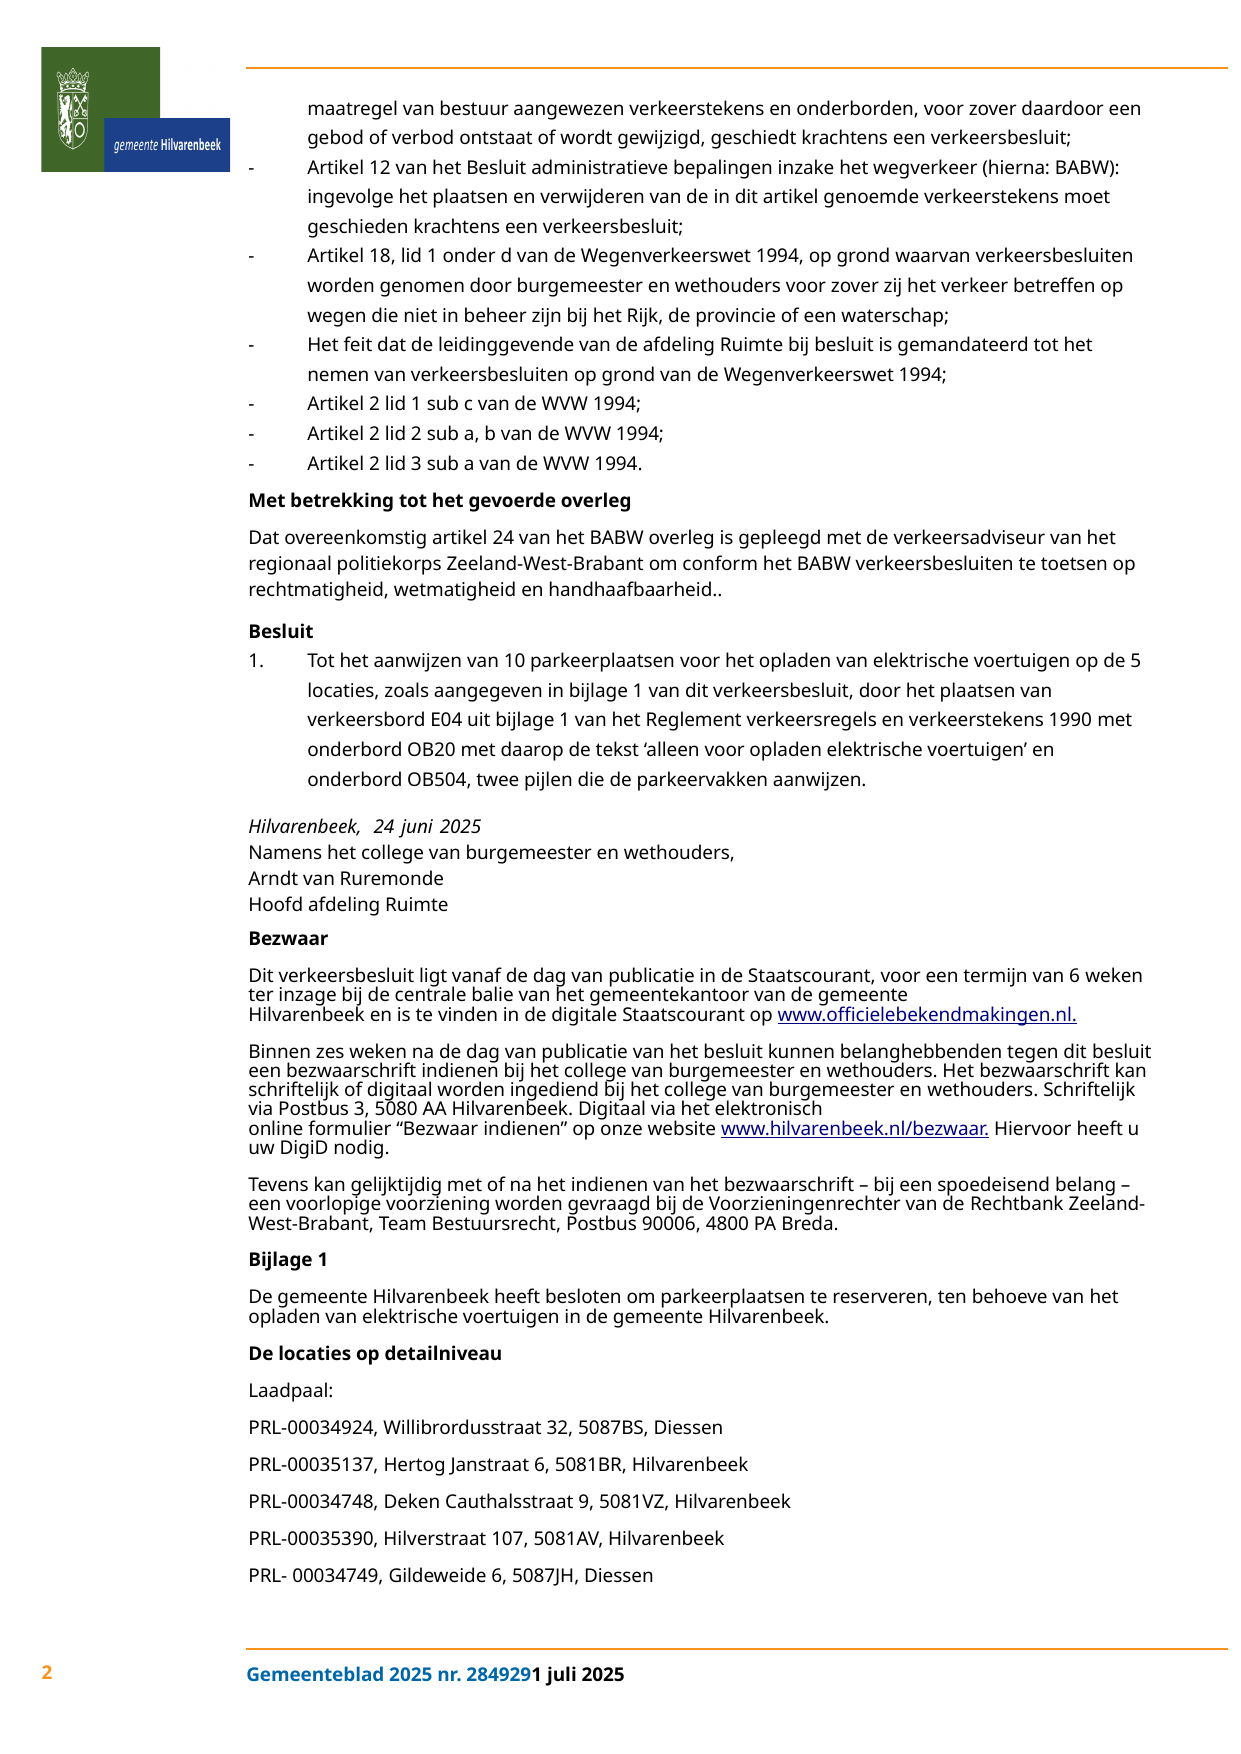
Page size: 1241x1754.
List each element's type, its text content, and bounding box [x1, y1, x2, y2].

text PRL-00034748, Deken Cauthalsstraat 9, 5081VZ, Hilvarenbeek [248, 1493, 1152, 1512]
text De locaties op detailniveau [248, 1345, 1152, 1364]
text PRL-00035137, Hertog Janstraat 6, 5081BR, Hilvarenbeek [248, 1456, 1152, 1475]
text Namens het college van burgemeester en wethouders, [248, 839, 1152, 865]
text Hoofd afdeling Ruimte [248, 891, 1152, 916]
list maatregel van bestuur aangewezen verkeerstekens en onderborden, voor zover daardoor een gebod of verbod ontstaat of wordt gewijzigd, geschiedt krachtens een verkeersbesluit; [248, 95, 1152, 150]
text PRL- 00034749, Gildeweide 6, 5087JH, Diessen [248, 1567, 1152, 1586]
text Arndt van Ruremonde [248, 865, 1152, 891]
text Bezwaar [248, 930, 1152, 949]
text PRL-00034924, Willibrordusstraat 32, 5087BS, Diessen [248, 1419, 1152, 1438]
text Dit verkeersbesluit ligt vanaf de dag van publicatie in de Staatscourant, voor een termijn van 6 weken ter inzage bij de centrale balie van het gemeentekantoor van de gemeente Hilvarenbeek en is te vinden in de digitale Staatscourant op www.officielebekendmakingen.nl. [248, 967, 1152, 1025]
picture [41, 47, 231, 172]
text De gemeente Hilvarenbeek heeft besloten om parkeerplaatsen te reserveren, ten behoeve van het opladen van elektrische voertuigen in de gemeente Hilvarenbeek. [248, 1288, 1152, 1327]
text Besluit [248, 618, 1152, 643]
list Tot het aanwijzen van 10 parkeerplaatsen voor het opladen van elektrische voertuigen op de 5 locaties, zoals aangegeven in bijlage 1 van dit verkeersbesluit, door het plaatsen van verkeersbord E04 uit bijlage 1 van het Reglement verkeersregels en verkeerstekens 1990 met onderbord OB20 met daarop de tekst ‘alleen voor opladen elektrische voertuigen’ en onderbord OB504, twee pijlen die de parkeervakken aanwijzen. [248, 647, 1152, 791]
text Binnen zes weken na de dag van publicatie van het besluit kunnen belanghebbenden tegen dit besluit een bezwaarschrift indienen bij het college van burgemeester en wethouders. Het bezwaarschrift kan schriftelijk of digitaal worden ingediend bij het college van burgemeester en wethouders. Schriftelijk via Postbus 3, 5080 AA Hilvarenbeek. Digitaal via het elektronisch online formulier “Bezwaar indienen” op onze website www.hilvarenbeek.nl/bezwaar. Hiervoor heeft u uw DigiD nodig. [248, 1043, 1152, 1158]
text Bijlage 1 [248, 1251, 1152, 1271]
text Tevens kan gelijktijdig met of na het indienen van het bezwaarschrift – bij een spoedeisend belang – een voorlopige voorziening worden gevraagd bij de Voorzieningenrechter van de Rechtbank Zeeland-West-Brabant, Team Bestuursrecht, Postbus 90006, 4800 PA Breda. [248, 1176, 1152, 1234]
text Laadpaal: [248, 1382, 1152, 1401]
list Het feit dat de leidinggevende van de afdeling Ruimte bij besluit is gemandateerd tot het nemen van verkeersbesluiten op grond van de Wegenverkeerswet 1994; [248, 331, 1152, 387]
text PRL-00035390, Hilverstraat 107, 5081AV, Hilvarenbeek [248, 1529, 1152, 1549]
text Hilvarenbeek, 24 juni 2025 [248, 813, 1152, 839]
list Artikel 2 lid 2 sub a, b van de WVW 1994; [248, 420, 1152, 446]
list Artikel 2 lid 1 sub c van de WVW 1994; [248, 391, 1152, 416]
text Met betrekking tot het gevoerde overleg [248, 488, 1152, 513]
list Artikel 12 van het Besluit administratieve bepalingen inzake het wegverkeer (hierna: BABW): ingevolge het plaatsen en verwijderen van de in dit artikel genoemde verkeerstekens moet geschieden krachtens een verkeersbesluit; [248, 154, 1152, 239]
list Artikel 2 lid 3 sub a van de WVW 1994. [248, 450, 1152, 476]
text Dat overeenkomstig artikel 24 van het BABW overleg is gepleegd met de verkeersadviseur van het regionaal politiekorps Zeeland-West-Brabant om conform het BABW verkeersbesluiten te toetsen op rechtmatigheid, wetmatigheid en handhaafbaarheid.. [248, 524, 1152, 602]
list Artikel 18, lid 1 onder d van de Wegenverkeerswet 1994, op grond waarvan verkeersbesluiten worden genomen door burgemeester en wethouders voor zover zij het verkeer betreffen op wegen die niet in beheer zijn bij het Rijk, de provincie of een waterschap; [248, 243, 1152, 328]
